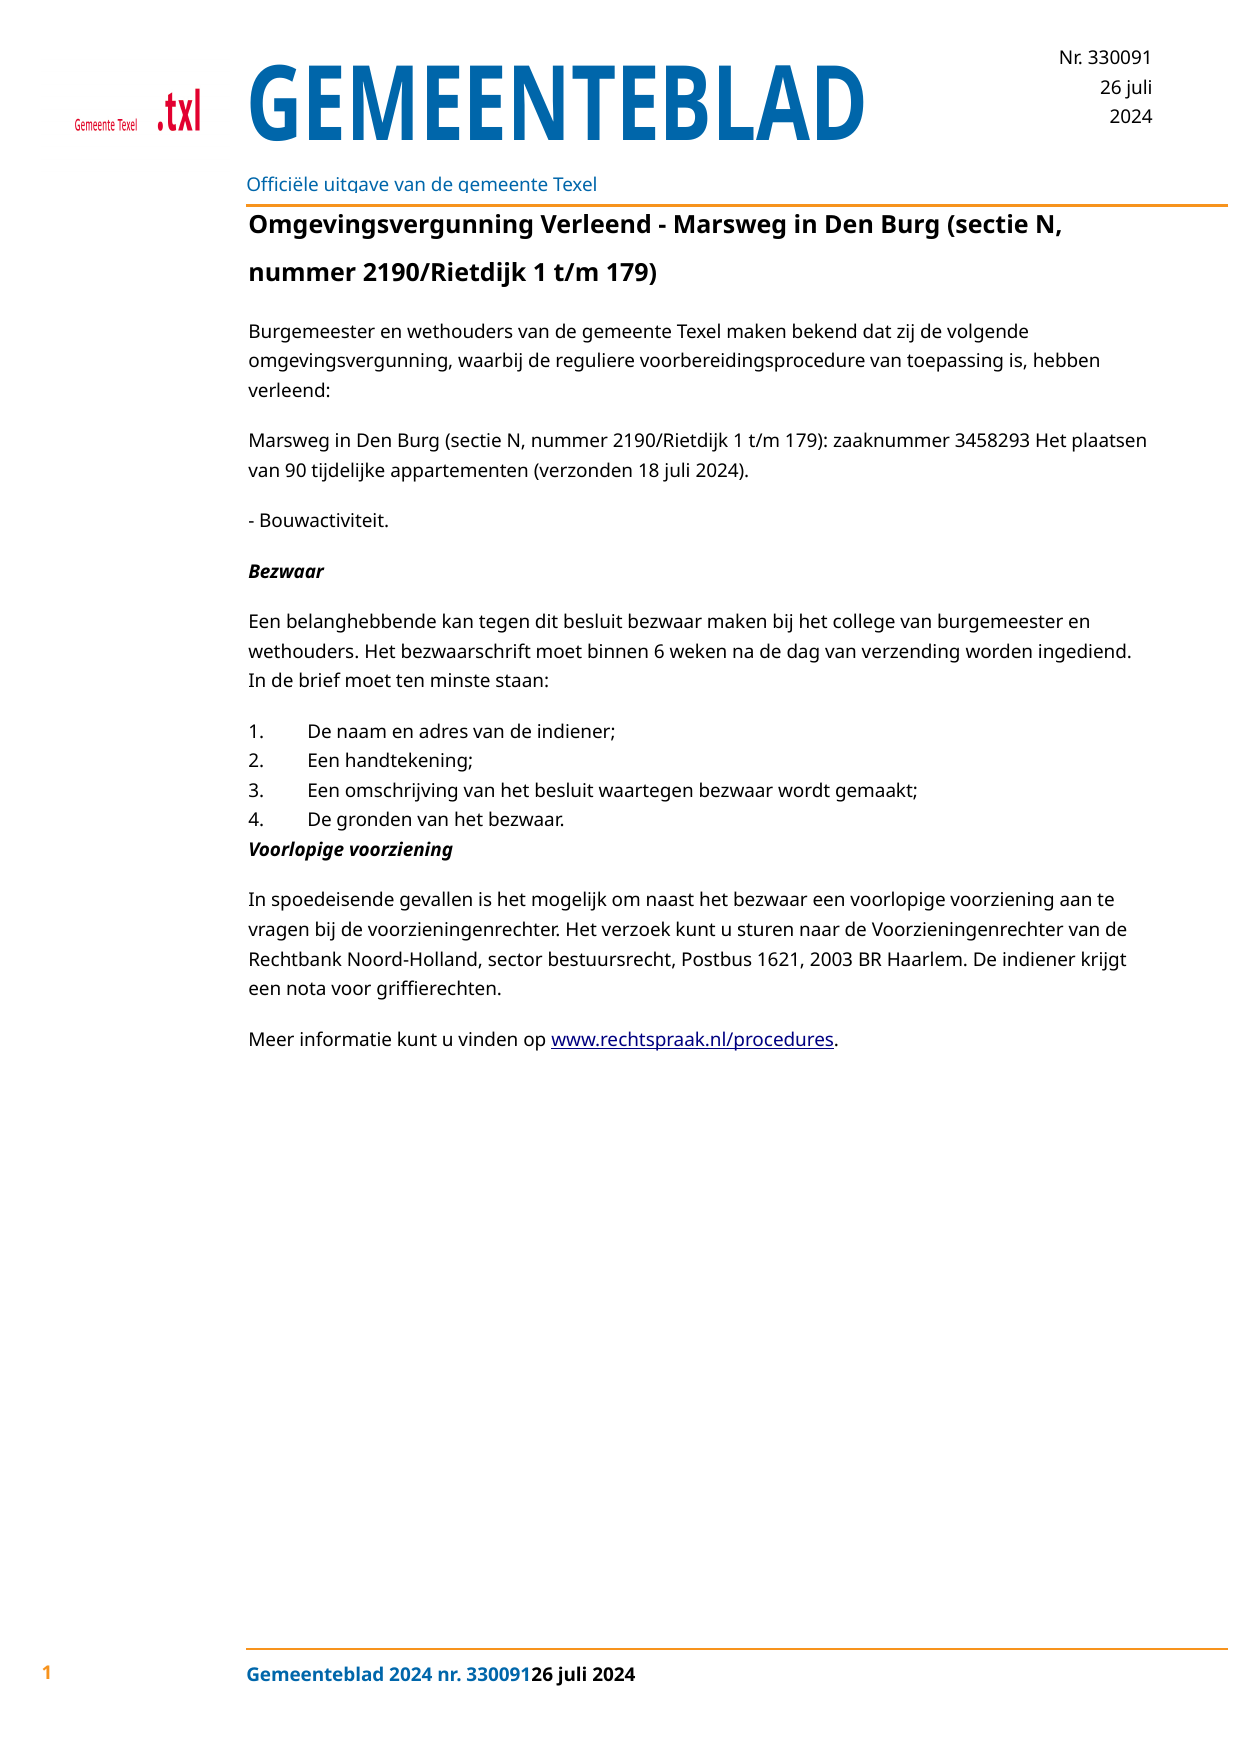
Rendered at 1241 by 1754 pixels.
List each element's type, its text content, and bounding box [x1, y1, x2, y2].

picture [41, 47, 231, 172]
text - Bouwactiviteit. [248, 507, 1152, 533]
text Bezwaar [248, 558, 1152, 584]
text Burgemeester en wethouders van de gemeente Texel maken bekend dat zij de volgende omgevingsvergunning, waarbij de reguliere voorbereidingsprocedure van toepassing is, hebben verleend: [248, 318, 1152, 403]
list De naam en adres van de indiener; [248, 718, 1152, 744]
text Een belanghebbende kan tegen dit besluit bezwaar maken bij het college van burgemeester en wethouders. Het bezwaarschrift moet binnen 6 weken na de dag van verzending worden ingediend. In de brief moet ten minste staan: [248, 608, 1152, 693]
list Een omschrijving van het besluit waartegen bezwaar wordt gemaakt; [248, 777, 1152, 803]
text Voorlopige voorziening [248, 836, 1152, 862]
text Omgevingsvergunning Verleend - Marsweg in Den Burg (sectie N, nummer 2190/Rietdijk 1 t/m 179) [248, 207, 1152, 288]
list De gronden van het bezwaar. [248, 807, 1152, 832]
list Een handtekening; [248, 747, 1152, 773]
text Marsweg in Den Burg (sectie N, nummer 2190/Rietdijk 1 t/m 179): zaaknummer 3458293 Het plaatsen van 90 tijdelijke appartementen (verzonden 18 juli 2024). [248, 427, 1152, 483]
text Meer informatie kunt u vinden op www.rechtspraak.nl/procedures. [248, 1026, 1152, 1052]
text In spoedeisende gevallen is het mogelijk om naast het bezwaar een voorlopige voorziening aan te vragen bij de voorzieningenrechter. Het verzoek kunt u sturen naar de Voorzieningenrechter van de Rechtbank Noord-Holland, sector bestuursrecht, Postbus 1621, 2003 BR Haarlem. De indiener krijgt een nota voor griffierechten. [248, 887, 1152, 1001]
